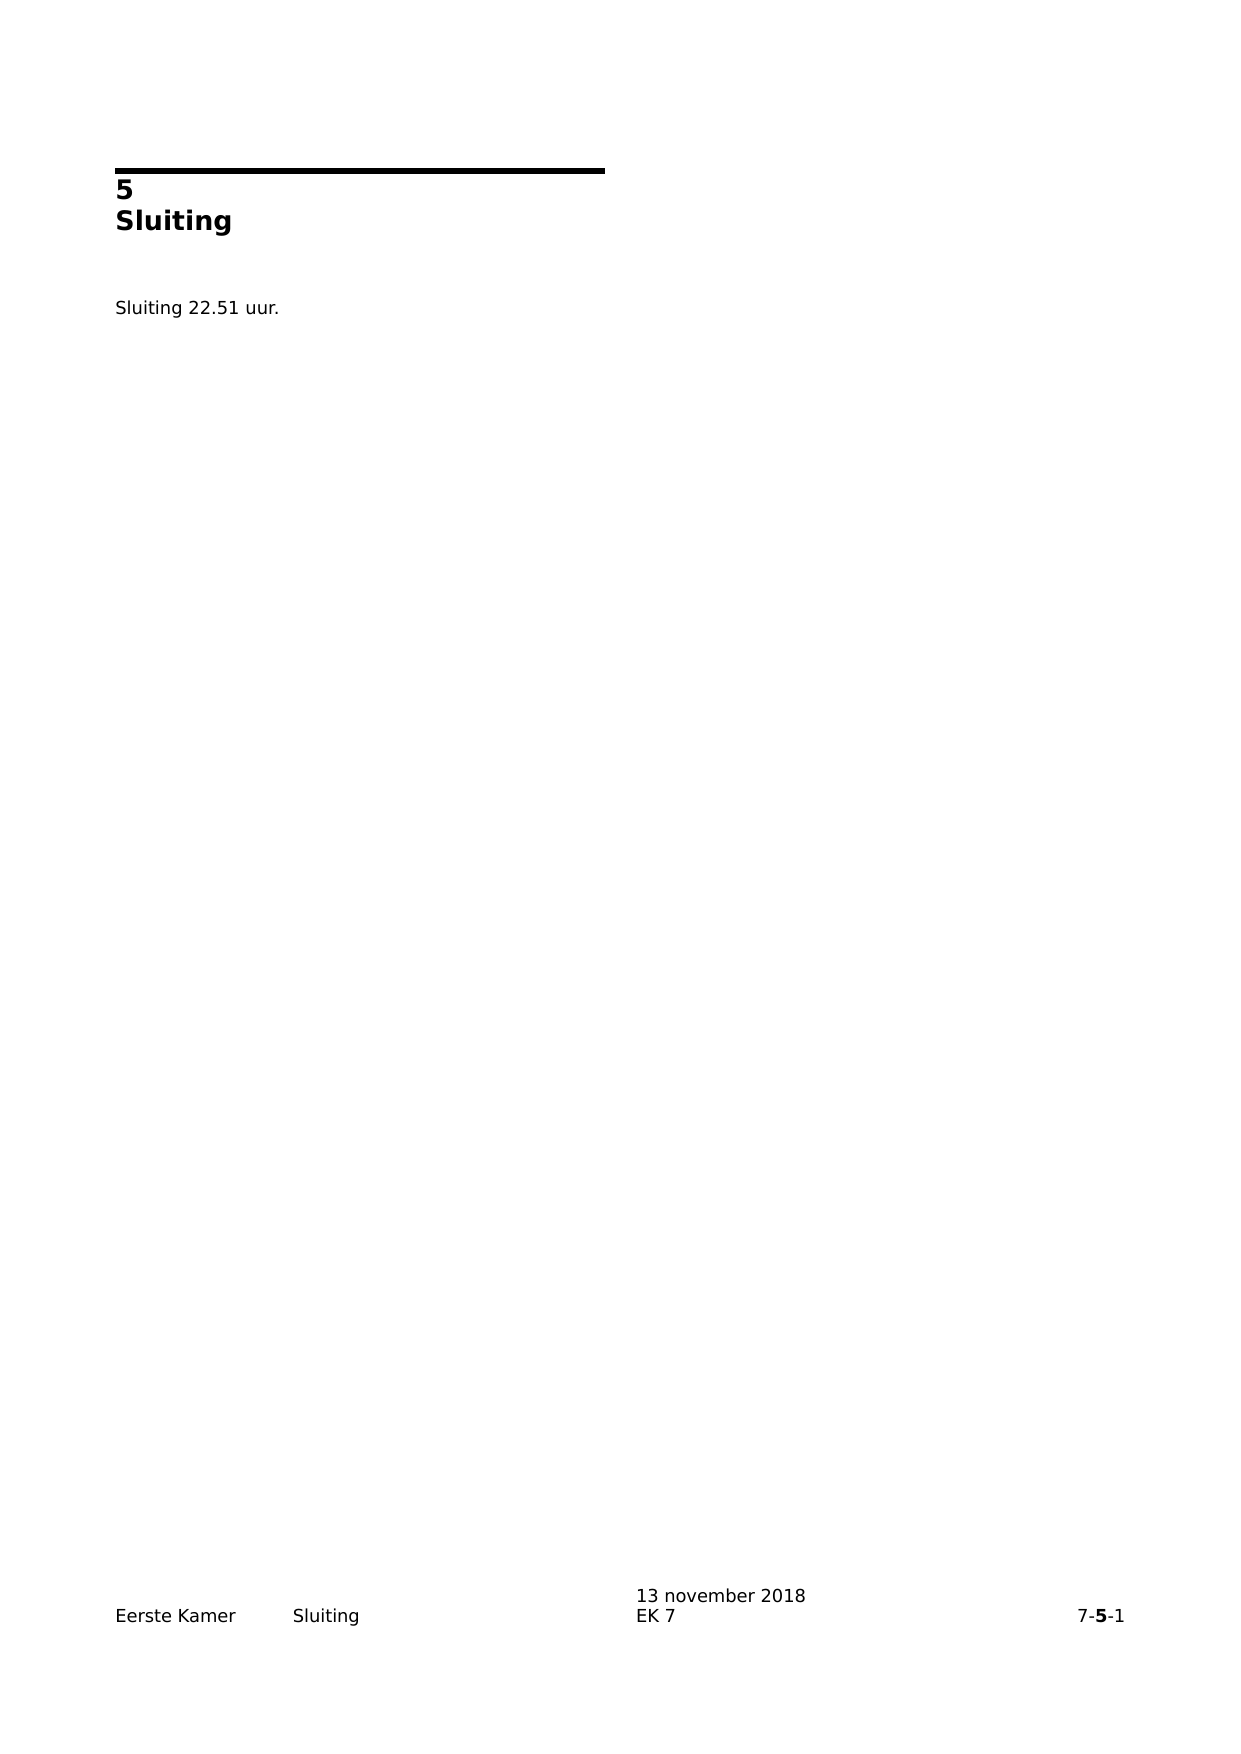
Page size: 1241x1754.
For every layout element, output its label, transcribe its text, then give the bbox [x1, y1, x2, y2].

title 5 Sluiting [115, 174, 605, 237]
text Sluiting 22.51 uur. [115, 298, 605, 318]
